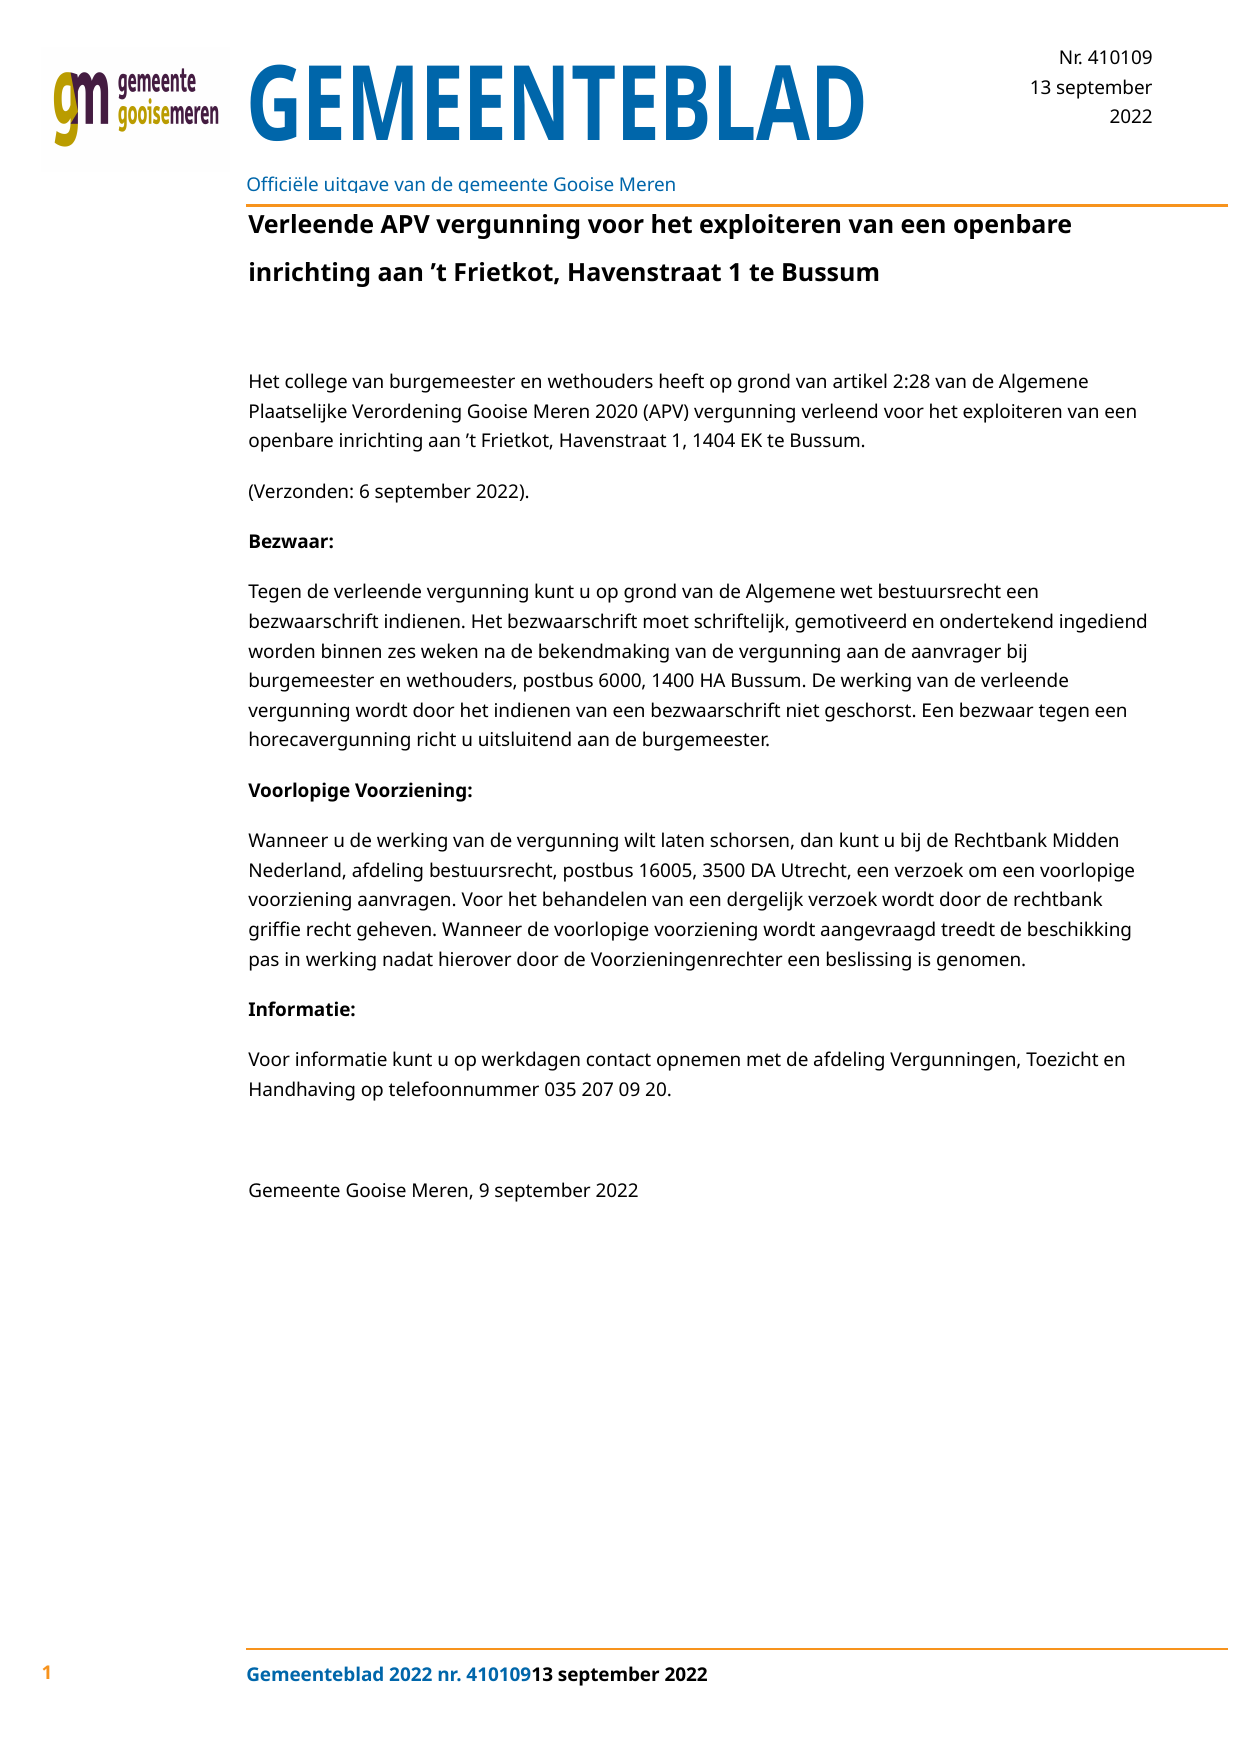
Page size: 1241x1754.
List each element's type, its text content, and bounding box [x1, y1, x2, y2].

text Bezwaar: [248, 528, 1152, 554]
text (Verzonden: 6 september 2022). [248, 478, 1152, 504]
text Wanneer u de werking van de vergunning wilt laten schorsen, dan kunt u bij de Rechtbank Midden Nederland, afdeling bestuursrecht, postbus 16005, 3500 DA Utrecht, een verzoek om een voorlopige voorziening aanvragen. Voor het behandelen van een dergelijk verzoek wordt door de rechtbank griffie recht geheven. Wanneer de voorlopige voorziening wordt aangevraagd treedt de beschikking pas in werking nadat hierover door de Voorzieningenrechter een beslissing is genomen. [248, 827, 1152, 972]
text Informatie: [248, 996, 1152, 1022]
text Tegen de verleende vergunning kunt u op grond van de Algemene wet bestuursrecht een bezwaarschrift indienen. Het bezwaarschrift moet schriftelijk, gemotiveerd en ondertekend ingediend worden binnen zes weken na de bekendmaking van de vergunning aan de aanvrager bij burgemeester en wethouders, postbus 6000, 1400 HA Bussum. De werking van de verleende vergunning wordt door het indienen van een bezwaarschrift niet geschorst. Een bezwaar tegen een horecavergunning richt u uitsluitend aan de burgemeester. [248, 579, 1152, 752]
text Het college van burgemeester en wethouders heeft op grond van artikel 2:28 van de Algemene Plaatselijke Verordening Gooise Meren 2020 (APV) vergunning verleend voor het exploiteren van een openbare inrichting aan ’t Frietkot, Havenstraat 1, 1404 EK te Bussum. [248, 368, 1152, 453]
text Voorlopige Voorziening: [248, 777, 1152, 803]
text Verleende APV vergunning voor het exploiteren van een openbare inrichting aan ’t Frietkot, Havenstraat 1 te Bussum [248, 207, 1152, 288]
text Voor informatie kunt u op werkdagen contact opnemen met de afdeling Vergunningen, Toezicht en Handhaving op telefoonnummer 035 207 09 20. [248, 1047, 1152, 1102]
picture [41, 47, 231, 172]
text Gemeente Gooise Meren, 9 september 2022 [248, 1177, 1152, 1203]
